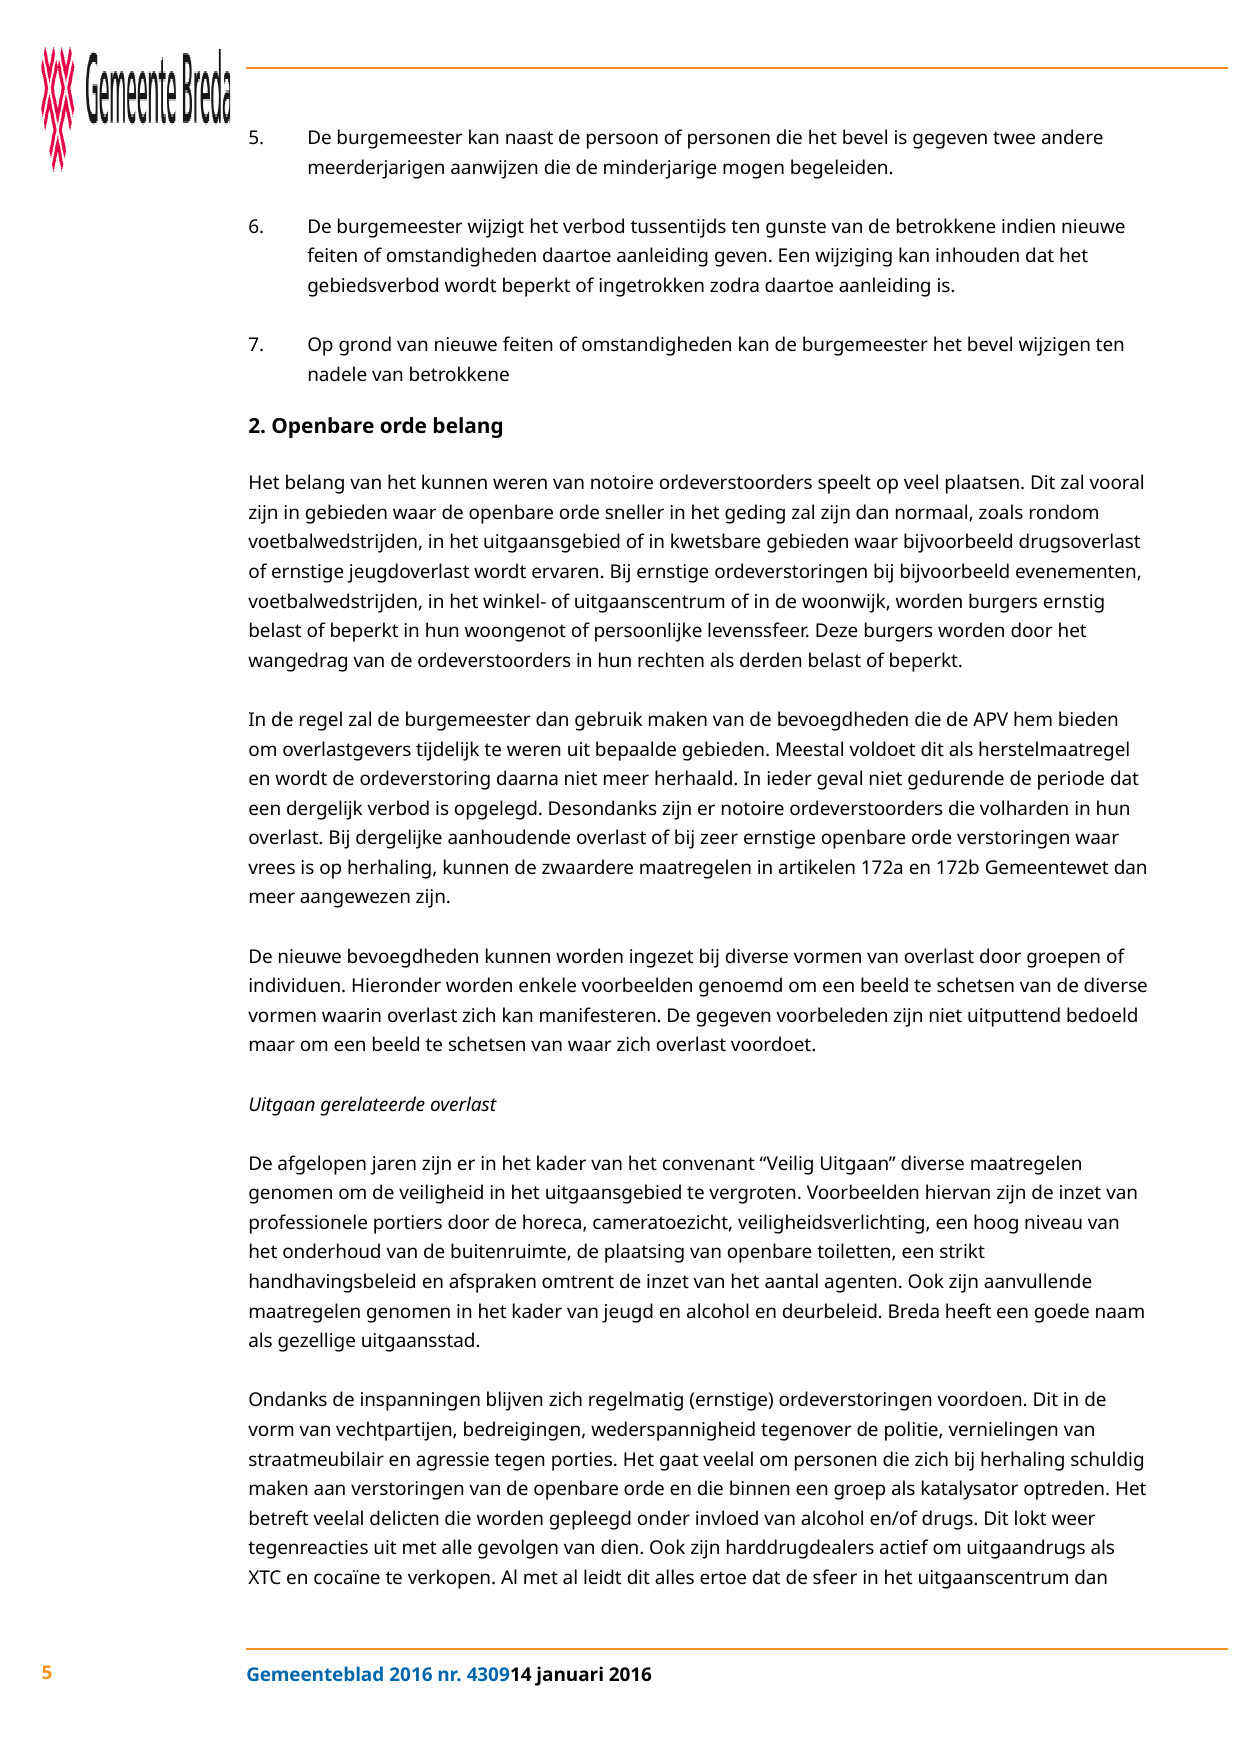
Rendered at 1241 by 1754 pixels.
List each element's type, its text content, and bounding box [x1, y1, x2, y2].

picture [41, 47, 231, 172]
list Op grond van nieuwe feiten of omstandigheden kan de burgemeester het bevel wijzigen ten nadele van betrokkene [248, 331, 1152, 387]
list De burgemeester kan naast de persoon of personen die het bevel is gegeven twee andere meerderjarigen aanwijzen die de minderjarige mogen begeleiden. [248, 124, 1152, 180]
text 2. Openbare orde belang [248, 411, 1152, 440]
text Het belang van het kunnen weren van notoire ordeverstoorders speelt op veel plaatsen. Dit zal vooral zijn in gebieden waar de openbare orde sneller in het geding zal zijn dan normaal, zoals rondom voetbalwedstrijden, in het uitgaansgebied of in kwetsbare gebieden waar bijvoorbeeld drugsoverlast of ernstige jeugdoverlast wordt ervaren. Bij ernstige ordeverstoringen bij bijvoorbeeld evenementen, voetbalwedstrijden, in het winkel- of uitgaanscentrum of in de woonwijk, worden burgers ernstig belast of beperkt in hun woongenot of persoonlijke levenssfeer. Deze burgers worden door het wangedrag van de ordeverstoorders in hun rechten als derden belast of beperkt. [248, 469, 1152, 673]
text De nieuwe bevoegdheden kunnen worden ingezet bij diverse vormen van overlast door groepen of individuen. Hieronder worden enkele voorbeelden genoemd om een beeld te schetsen van de diverse vormen waarin overlast zich kan manifesteren. De gegeven voorbeleden zijn niet uitputtend bedoeld maar om een beeld te schetsen van waar zich overlast voordoet. [248, 943, 1152, 1057]
text In de regel zal de burgemeester dan gebruik maken van de bevoegdheden die de APV hem bieden om overlastgevers tijdelijk te weren uit bepaalde gebieden. Meestal voldoet dit als herstelmaatregel en wordt de ordeverstoring daarna niet meer herhaald. In ieder geval niet gedurende de periode dat een dergelijk verbod is opgelegd. Desondanks zijn er notoire ordeverstoorders die volharden in hun overlast. Bij dergelijke aanhoudende overlast of bij zeer ernstige openbare orde verstoringen waar vrees is op herhaling, kunnen de zwaardere maatregelen in artikelen 172a en 172b Gemeentewet dan meer aangewezen zijn. [248, 706, 1152, 909]
text Ondanks de inspanningen blijven zich regelmatig (ernstige) ordeverstoringen voordoen. Dit in de vorm van vechtpartijen, bedreigingen, wederspannigheid tegenover de politie, vernielingen van straatmeubilair en agressie tegen porties. Het gaat veelal om personen die zich bij herhaling schuldig maken aan verstoringen van de openbare orde en die binnen een groep als katalysator optreden. Het betreft veelal delicten die worden gepleegd onder invloed van alcohol en/of drugs. Dit lokt weer tegenreacties uit met alle gevolgen van dien. Ook zijn harddrugdealers actief om uitgaandrugs als XTC en cocaïne te verkopen. Al met al leidt dit alles ertoe dat de sfeer in het uitgaanscentrum dan [248, 1387, 1152, 1590]
text De afgelopen jaren zijn er in het kader van het convenant “Veilig Uitgaan” diverse maatregelen genomen om de veiligheid in het uitgaansgebied te vergroten. Voorbeelden hiervan zijn de inzet van professionele portiers door de horeca, cameratoezicht, veiligheidsverlichting, een hoog niveau van het onderhoud van de buitenruimte, de plaatsing van openbare toiletten, een strikt handhavingsbeleid en afspraken omtrent de inzet van het aantal agenten. Ook zijn aanvullende maatregelen genomen in het kader van jeugd en alcohol en deurbeleid. Breda heeft een goede naam als gezellige uitgaansstad. [248, 1150, 1152, 1353]
text Uitgaan gerelateerde overlast [248, 1091, 1152, 1116]
list De burgemeester wijzigt het verbod tussentijds ten gunste van de betrokkene indien nieuwe feiten of omstandigheden daartoe aanleiding geven. Een wijziging kan inhouden dat het gebiedsverbod wordt beperkt of ingetrokken zodra daartoe aanleiding is. [248, 213, 1152, 298]
